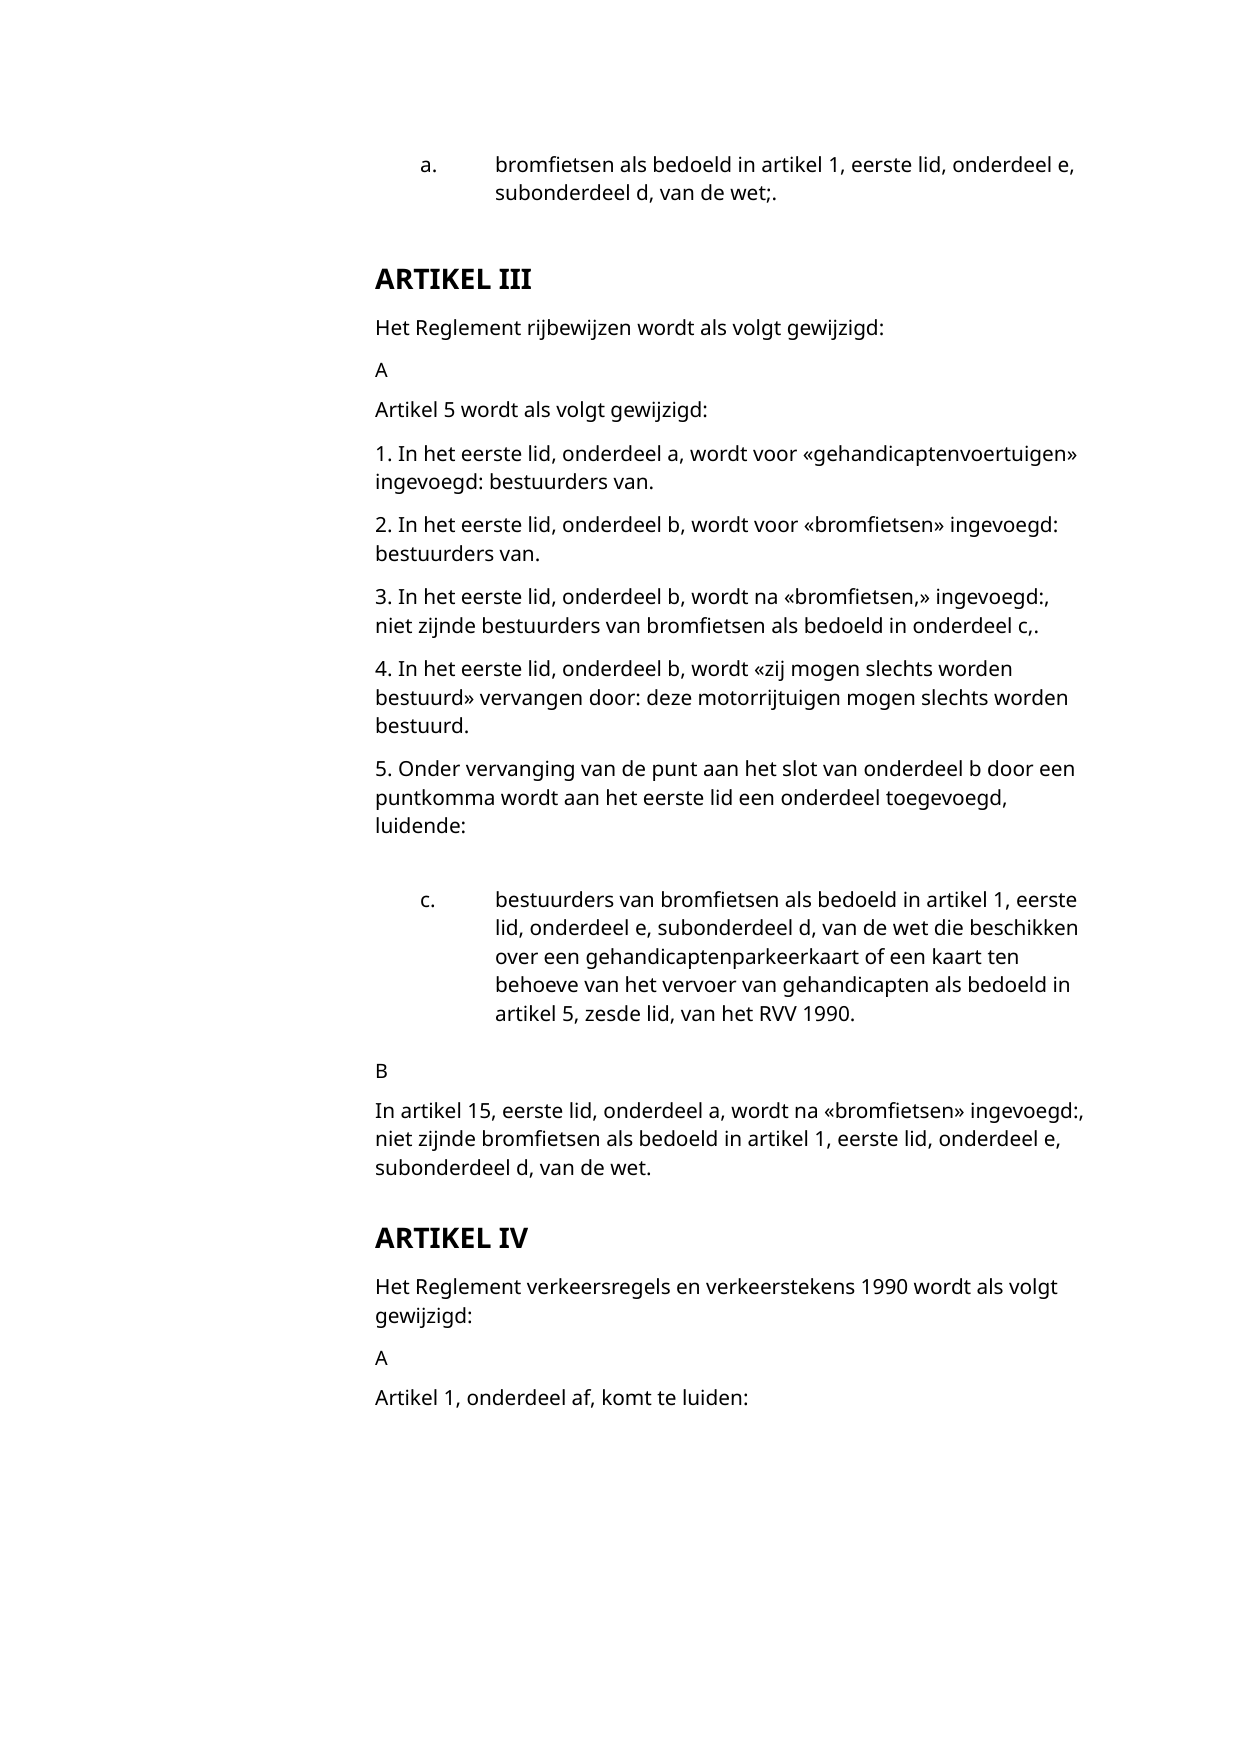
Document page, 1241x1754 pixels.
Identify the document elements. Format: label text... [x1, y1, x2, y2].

text Het Reglement rijbewijzen wordt als volgt gewijzigd: [375, 313, 1090, 341]
text In artikel 15, eerste lid, onderdeel a, wordt na «bromfietsen» ingevoegd:, niet zijnde bromfietsen als bedoeld in artikel 1, eerste lid, onderdeel e, subonderdeel d, van de wet. [375, 1096, 1090, 1181]
text A [375, 356, 1090, 383]
list bromfietsen als bedoeld in artikel 1, eerste lid, onderdeel e, subonderdeel d, van de wet;. [420, 150, 1090, 207]
list bestuurders van bromfietsen als bedoeld in artikel 1, eerste lid, onderdeel e, subonderdeel d, van de wet die beschikken over een gehandicaptenparkeerkaart of een kaart ten behoeve van het vervoer van gehandicapten als bedoeld in artikel 5, zesde lid, van het RVV 1990. [420, 885, 1090, 1027]
text 1. In het eerste lid, onderdeel a, wordt voor «gehandicaptenvoertuigen» ingevoegd: bestuurders van. [375, 439, 1090, 496]
text 4. In het eerste lid, onderdeel b, wordt «zij mogen slechts worden bestuurd» vervangen door: deze motorrijtuigen mogen slechts worden bestuurd. [375, 654, 1090, 739]
subtitle ARTIKEL III [375, 259, 1090, 298]
text Artikel 1, onderdeel af, komt te luiden: [375, 1383, 1090, 1411]
text Artikel 5 wordt als volgt gewijzigd: [375, 395, 1090, 424]
text A [375, 1344, 1090, 1371]
text 5. Onder vervanging van de punt aan het slot van onderdeel b door een puntkomma wordt aan het eerste lid een onderdeel toegevoegd, luidende: [375, 754, 1090, 840]
text 3. In het eerste lid, onderdeel b, wordt na «bromfietsen,» ingevoegd:, niet zijnde bestuurders van bromfietsen als bedoeld in onderdeel c,. [375, 582, 1090, 639]
text B [375, 1057, 1090, 1084]
text 2. In het eerste lid, onderdeel b, wordt voor «bromfietsen» ingevoegd: bestuurders van. [375, 511, 1090, 567]
subtitle ARTIKEL IV [375, 1219, 1090, 1257]
text Het Reglement verkeersregels en verkeerstekens 1990 wordt als volgt gewijzigd: [375, 1272, 1090, 1329]
